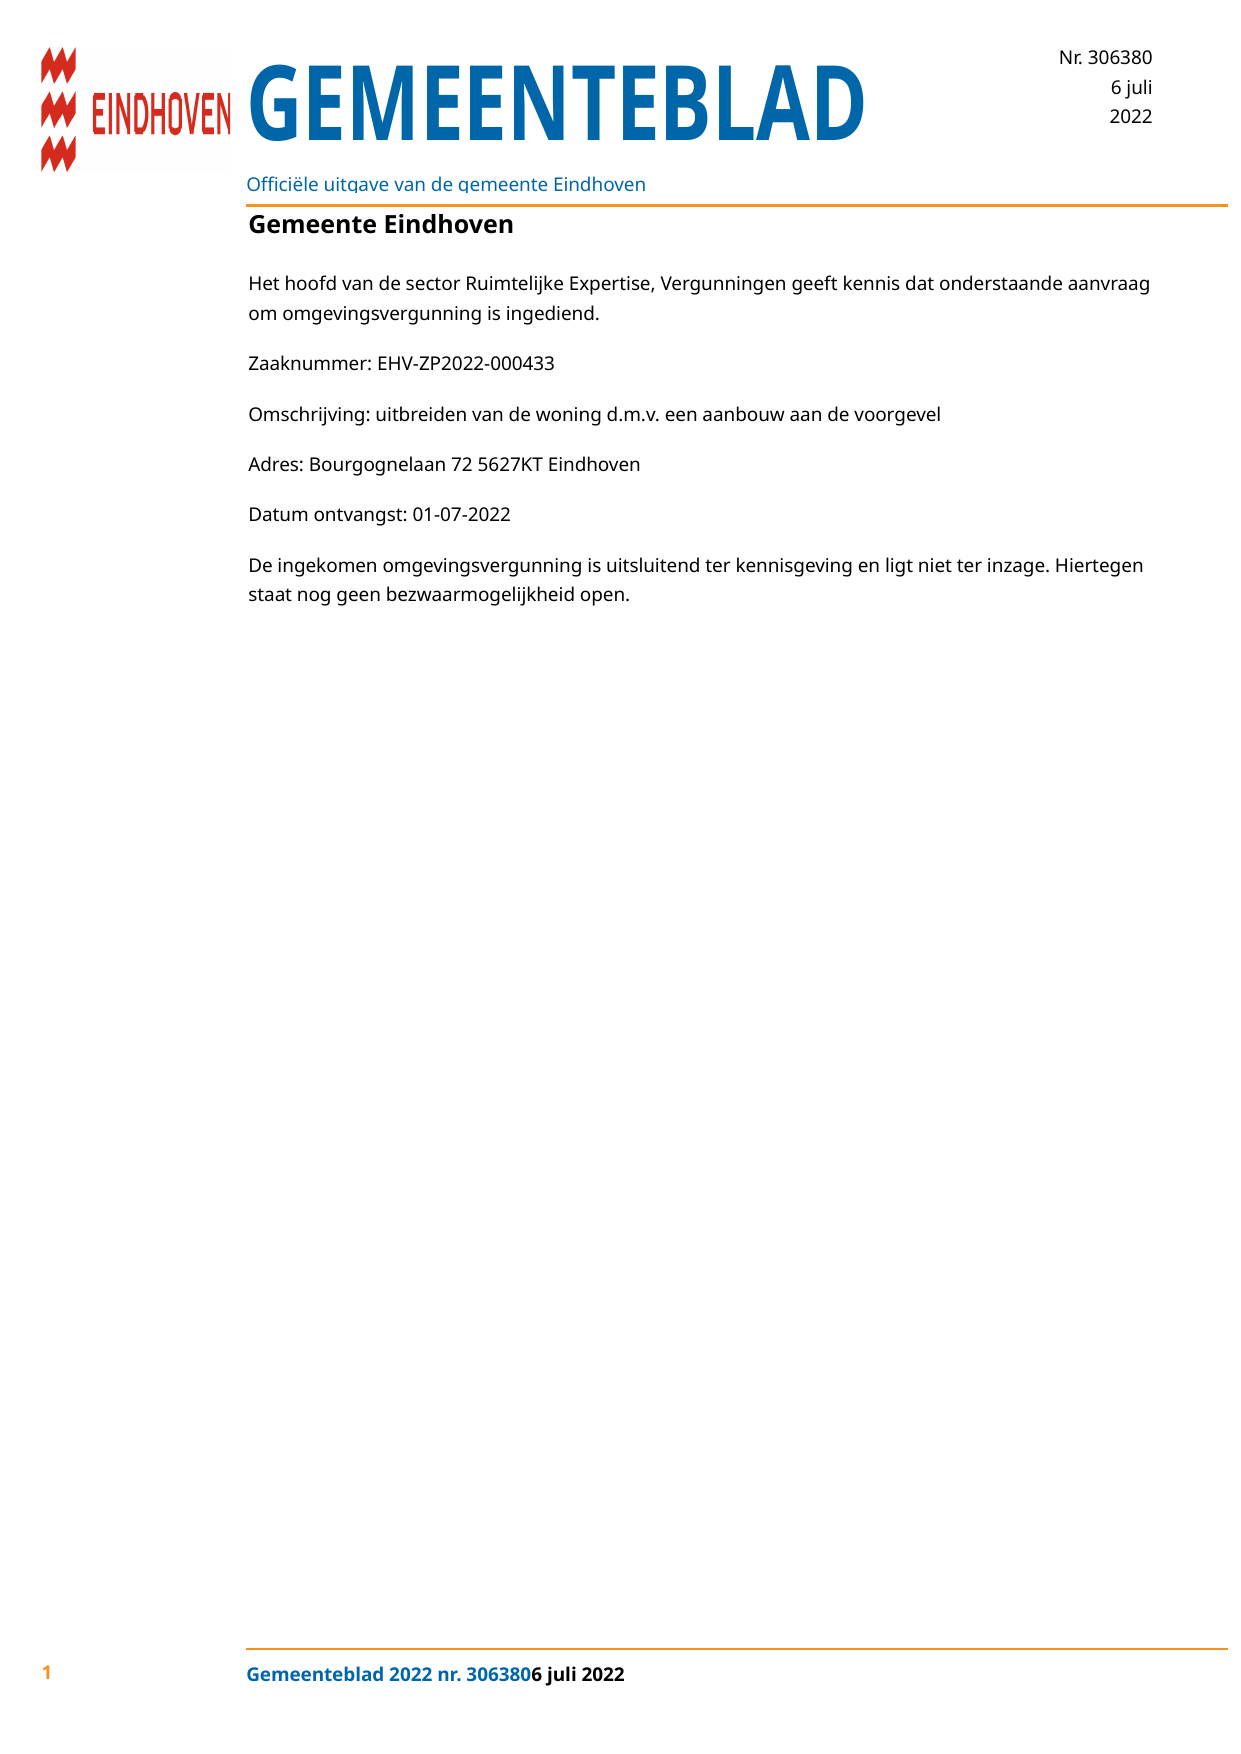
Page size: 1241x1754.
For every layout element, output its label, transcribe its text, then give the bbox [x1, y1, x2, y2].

text Gemeente Eindhoven [248, 207, 1152, 241]
text Het hoofd van de sector Ruimtelijke Expertise, Vergunningen geeft kennis dat onderstaande aanvraag om omgevingsvergunning is ingediend. [248, 270, 1152, 326]
picture [41, 47, 231, 172]
text Datum ontvangst: 01-07-2022 [248, 502, 1152, 527]
text De ingekomen omgevingsvergunning is uitsluitend ter kennisgeving en ligt niet ter inzage. Hiertegen staat nog geen bezwaarmogelijkheid open. [248, 552, 1152, 607]
text Adres: Bourgognelaan 72 5627KT Eindhoven [248, 451, 1152, 477]
text Zaaknummer: EHV-ZP2022-000433 [248, 350, 1152, 376]
text Omschrijving: uitbreiden van de woning d.m.v. een aanbouw aan de voorgevel [248, 401, 1152, 426]
